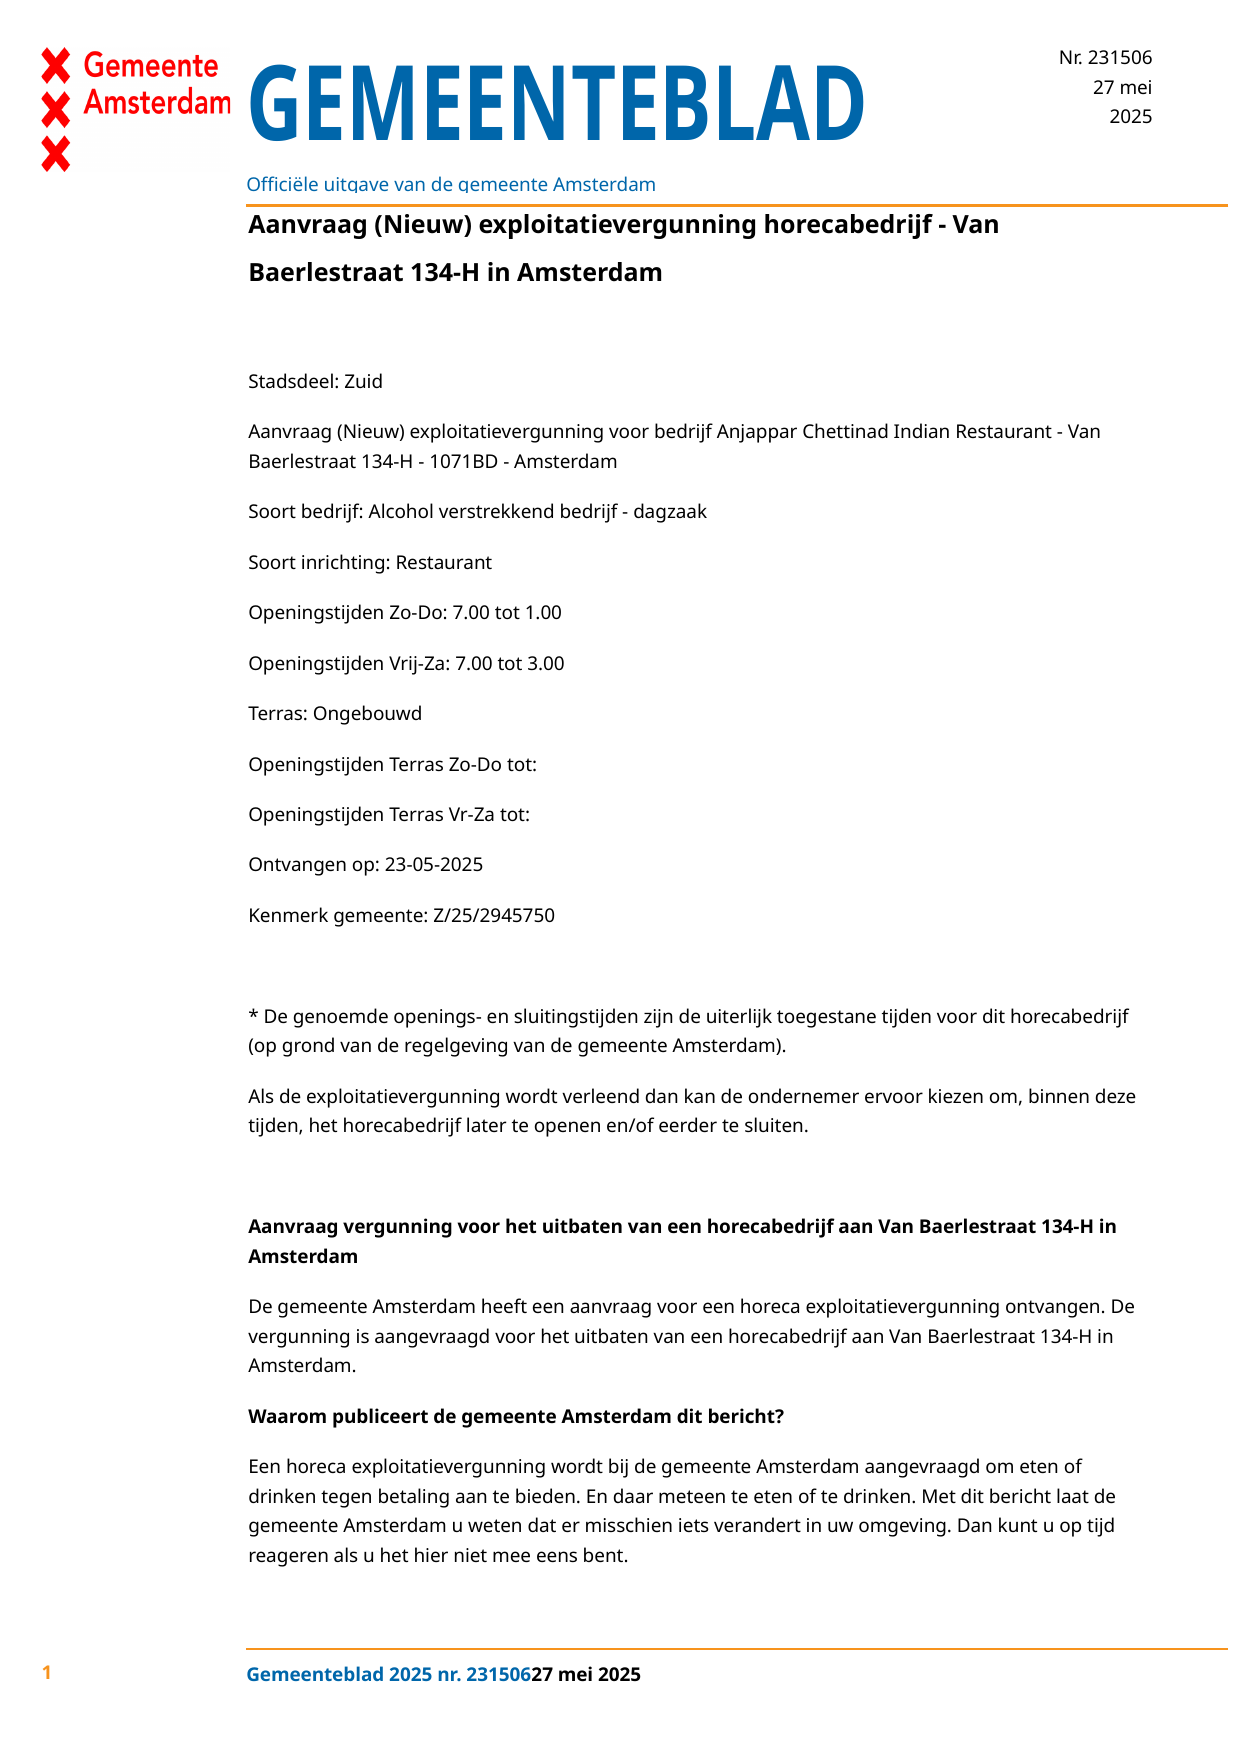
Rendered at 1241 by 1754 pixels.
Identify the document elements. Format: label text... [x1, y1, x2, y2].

text Waarom publiceert de gemeente Amsterdam dit bericht? [248, 1403, 1152, 1429]
text Stadsdeel: Zuid [248, 368, 1152, 394]
text Aanvraag vergunning voor het uitbaten van een horecabedrijf aan Van Baerlestraat 134-H in Amsterdam [248, 1213, 1152, 1269]
text Soort bedrijf: Alcohol verstrekkend bedrijf - dagzaak [248, 499, 1152, 524]
text Terras: Ongebouwd [248, 700, 1152, 726]
text Ontvangen op: 23-05-2025 [248, 852, 1152, 877]
text Openingstijden Terras Vr-Za tot: [248, 801, 1152, 827]
text De gemeente Amsterdam heeft een aanvraag voor een horeca exploitatievergunning ontvangen. De vergunning is aangevraagd voor het uitbaten van een horecabedrijf aan Van Baerlestraat 134-H in Amsterdam. [248, 1293, 1152, 1378]
text Aanvraag (Nieuw) exploitatievergunning horecabedrijf - Van Baerlestraat 134-H in Amsterdam [248, 207, 1152, 288]
text * De genoemde openings- en sluitingstijden zijn de uiterlijk toegestane tijden voor dit horecabedrijf (op grond van de regelgeving van de gemeente Amsterdam). [248, 1003, 1152, 1058]
text Aanvraag (Nieuw) exploitatievergunning voor bedrijf Anjappar Chettinad Indian Restaurant - Van Baerlestraat 134-H - 1071BD - Amsterdam [248, 419, 1152, 474]
text Als de exploitatievergunning wordt verleend dan kan de ondernemer ervoor kiezen om, binnen deze tijden, het horecabedrijf later te openen en/of eerder te sluiten. [248, 1083, 1152, 1138]
picture [41, 47, 231, 172]
text Soort inrichting: Restaurant [248, 549, 1152, 575]
text Kenmerk gemeente: Z/25/2945750 [248, 902, 1152, 928]
text Openingstijden Terras Zo-Do tot: [248, 751, 1152, 777]
text Een horeca exploitatievergunning wordt bij de gemeente Amsterdam aangevraagd om eten of drinken tegen betaling aan te bieden. En daar meteen te eten of te drinken. Met dit bericht laat de gemeente Amsterdam u weten dat er misschien iets verandert in uw omgeving. Dan kunt u op tijd reageren als u het hier niet mee eens bent. [248, 1453, 1152, 1568]
text Openingstijden Zo-Do: 7.00 tot 1.00 [248, 599, 1152, 625]
text Openingstijden Vrij-Za: 7.00 tot 3.00 [248, 650, 1152, 676]
